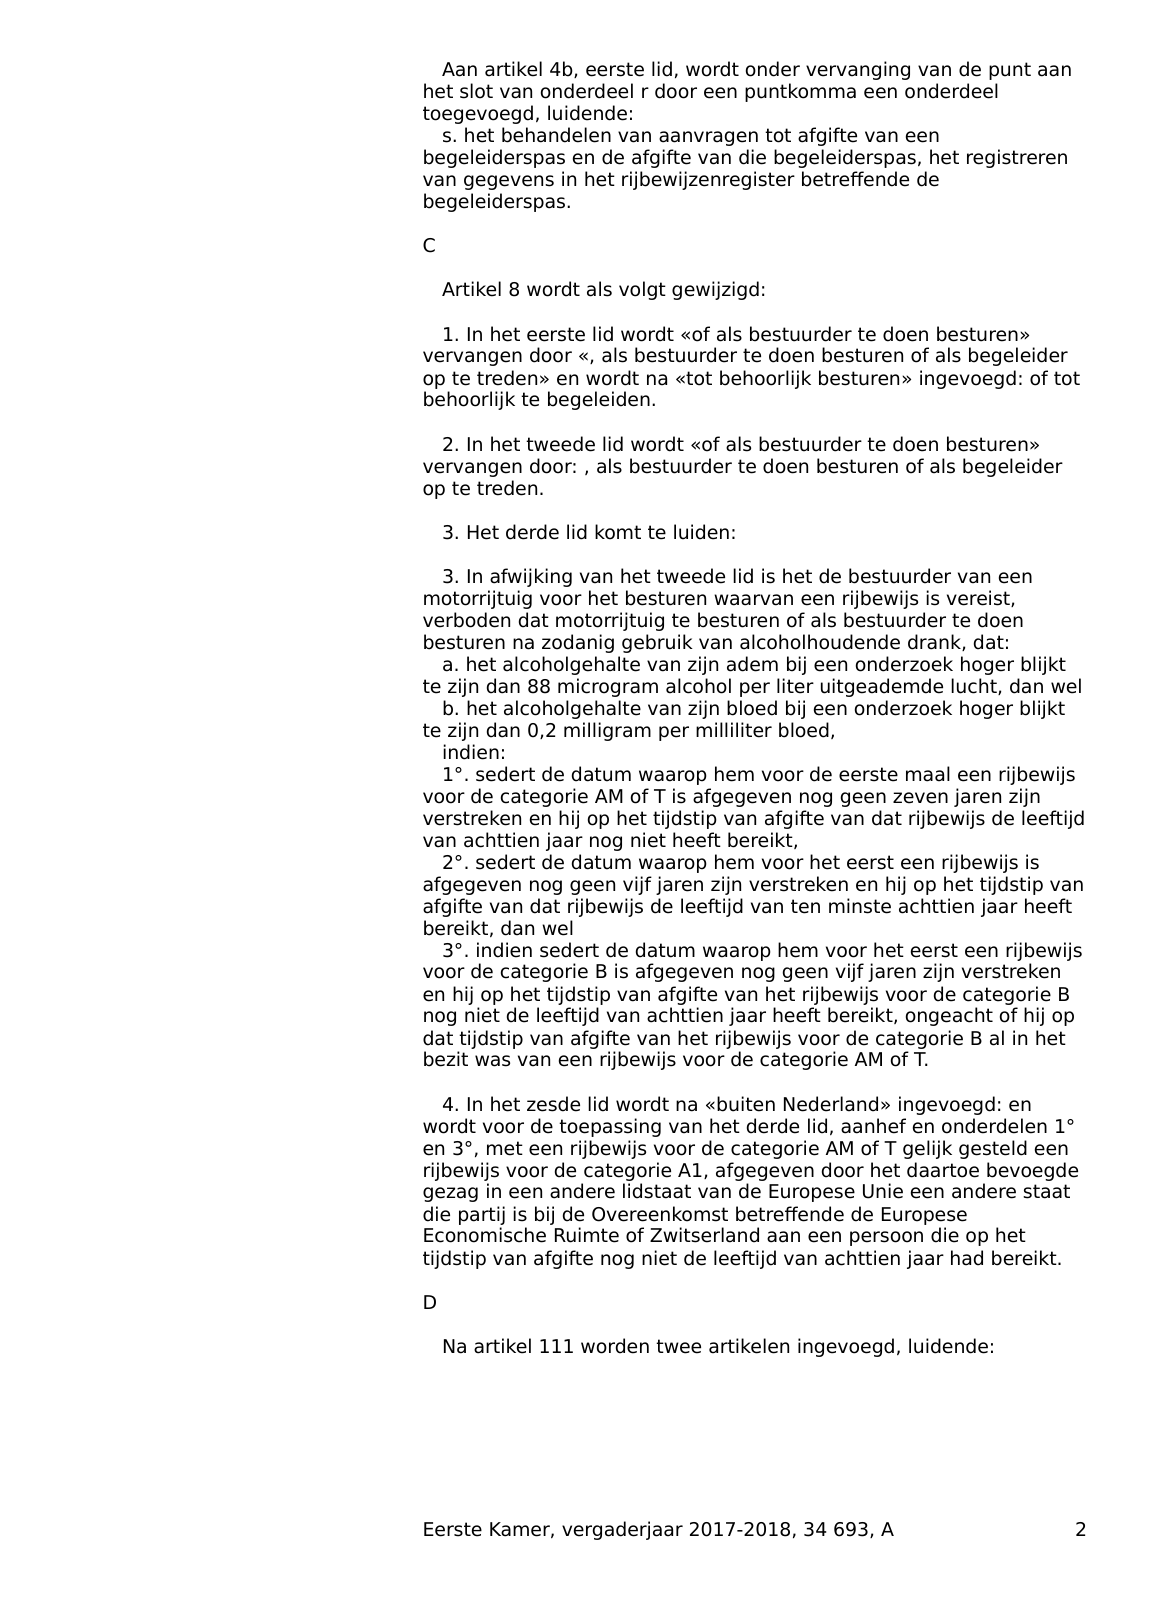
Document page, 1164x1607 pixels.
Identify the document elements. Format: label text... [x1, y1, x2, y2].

text a. het alcoholgehalte van zijn adem bij een onderzoek hoger blijkt te zijn dan 88 microgram alcohol per liter uitgeademde lucht, dan wel [422, 654, 1087, 698]
text b. het alcoholgehalte van zijn bloed bij een onderzoek hoger blijkt te zijn dan 0,2 milligram per milliliter bloed, [422, 698, 1087, 742]
text 2°. sedert de datum waarop hem voor het eerst een rijbewijs is afgegeven nog geen vijf jaren zijn verstreken en hij op het tijdstip van afgifte van dat rijbewijs de leeftijd van ten minste achttien jaar heeft bereikt, dan wel [422, 852, 1087, 939]
text 3°. indien sedert de datum waarop hem voor het eerst een rijbewijs voor de categorie B is afgegeven nog geen vijf jaren zijn verstreken en hij op het tijdstip van afgifte van het rijbewijs voor de categorie B nog niet de leeftijd van achttien jaar heeft bereikt, ongeacht of hij op dat tijdstip van afgifte van het rijbewijs voor de categorie B al in het bezit was van een rijbewijs voor de categorie AM of T. [422, 939, 1087, 1071]
text 2. In het tweede lid wordt «of als bestuurder te doen besturen» vervangen door: , als bestuurder te doen besturen of als begeleider op te treden. [422, 433, 1087, 499]
text 1. In het eerste lid wordt «of als bestuurder te doen besturen» vervangen door «, als bestuurder te doen besturen of als begeleider op te treden» en wordt na «tot behoorlijk besturen» ingevoegd: of tot behoorlijk te begeleiden. [422, 323, 1087, 411]
text 4. In het zesde lid wordt na «buiten Nederland» ingevoegd: en wordt voor de toepassing van het derde lid, aanhef en onderdelen 1° en 3°, met een rijbewijs voor de categorie AM of T gelijk gesteld een rijbewijs voor de categorie A1, afgegeven door het daartoe bevoegde gezag in een andere lidstaat van de Europese Unie een andere staat die partij is bij de Overeenkomst betreffende de Europese Economische Ruimte of Zwitserland aan een persoon die op het tijdstip van afgifte nog niet de leeftijd van achttien jaar had bereikt. [422, 1093, 1087, 1269]
text indien: [422, 742, 1087, 764]
text Artikel 8 wordt als volgt gewijzigd: [422, 279, 1087, 301]
text Aan artikel 4b, eerste lid, wordt onder vervanging van de punt aan het slot van onderdeel r door een puntkomma een onderdeel toegevoegd, luidende: [422, 59, 1087, 125]
text s. het behandelen van aanvragen tot afgifte van een begeleiderspas en de afgifte van die begeleiderspas, het registreren van gegevens in het rijbewijzenregister betreffende de begeleiderspas. [422, 125, 1087, 213]
text D [422, 1292, 1087, 1313]
text 3. In afwijking van het tweede lid is het de bestuurder van een motorrijtuig voor het besturen waarvan een rijbewijs is vereist, verboden dat motorrijtuig te besturen of als bestuurder te doen besturen na zodanig gebruik van alcoholhoudende drank, dat: [422, 566, 1087, 654]
text 3. Het derde lid komt te luiden: [422, 522, 1087, 544]
text C [422, 235, 1087, 257]
text 1°. sedert de datum waarop hem voor de eerste maal een rijbewijs voor de categorie AM of T is afgegeven nog geen zeven jaren zijn verstreken en hij op het tijdstip van afgifte van dat rijbewijs de leeftijd van achttien jaar nog niet heeft bereikt, [422, 764, 1087, 852]
text Na artikel 111 worden twee artikelen ingevoegd, luidende: [422, 1336, 1087, 1358]
